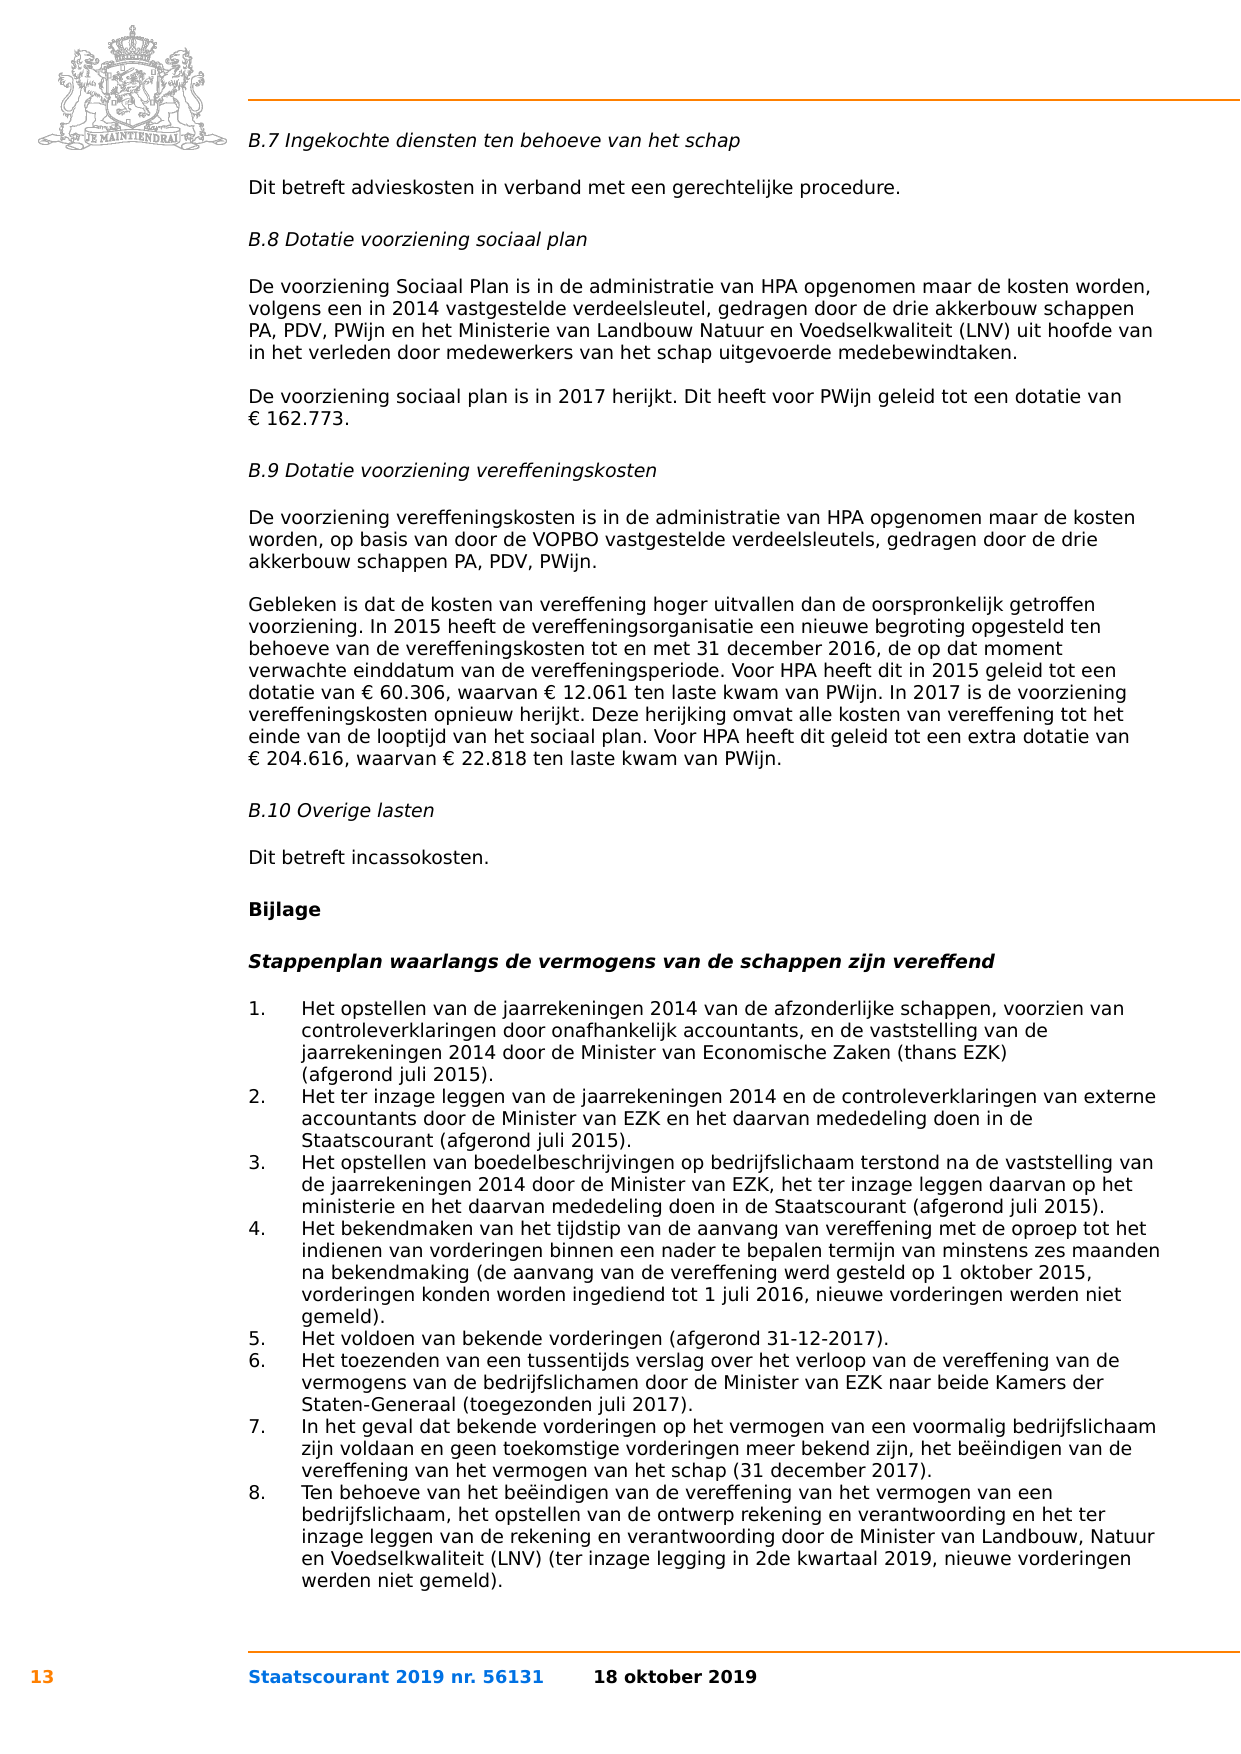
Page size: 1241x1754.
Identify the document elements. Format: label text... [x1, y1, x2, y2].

subtitle Bijlage [248, 899, 1163, 921]
text Gebleken is dat de kosten van vereffening hoger uitvallen dan de oorspronkelijk getroffen voorziening. In 2015 heeft de vereffeningsorganisatie een nieuwe begroting opgesteld ten behoeve van de vereffeningskosten tot en met 31 december 2016, de op dat moment verwachte einddatum van de vereffeningsperiode. Voor HPA heeft dit in 2015 geleid tot een dotatie van € 60.306, waarvan € 12.061 ten laste kwam van PWijn. In 2017 is de voorziening vereffeningskosten opnieuw herijkt. Deze herijking omvat alle kosten van vereffening tot het einde van de looptijd van het sociaal plan. Voor HPA heeft dit geleid tot een extra dotatie van € 204.616, waarvan € 22.818 ten laste kwam van PWijn. [248, 594, 1163, 770]
subtitle Stappenplan waarlangs de vermogens van de schappen zijn vereffend [248, 951, 1163, 973]
picture [38, 25, 227, 150]
text De voorziening sociaal plan is in 2017 herijkt. Dit heeft voor PWijn geleid tot een dotatie van € 162.773. [248, 386, 1163, 429]
subtitle B.8 Dotatie voorziening sociaal plan [248, 229, 1163, 251]
text 8. Ten behoeve van het beëindigen van de vereffening van het vermogen van een bedrijfslichaam, het opstellen van de ontwerp rekening en verantwoording en het ter inzage leggen van de rekening en verantwoording door de Minister van Landbouw, Natuur en Voedselkwaliteit (LNV) (ter inzage legging in 2de kwartaal 2019, nieuwe vorderingen werden niet gemeld). [248, 1482, 1163, 1592]
text 3. Het opstellen van boedelbeschrijvingen op bedrijfslichaam terstond na de vaststelling van de jaarrekeningen 2014 door de Minister van EZK, het ter inzage leggen daarvan op het ministerie en het daarvan mededeling doen in de Staatscourant (afgerond juli 2015). [248, 1152, 1163, 1218]
text De voorziening Sociaal Plan is in de administratie van HPA opgenomen maar de kosten worden, volgens een in 2014 vastgestelde verdeelsleutel, gedragen door de drie akkerbouw schappen PA, PDV, PWijn en het Ministerie van Landbouw Natuur en Voedselkwaliteit (LNV) uit hoofde van in het verleden door medewerkers van het schap uitgevoerde medebewindtaken. [248, 276, 1163, 364]
text 7. In het geval dat bekende vorderingen op het vermogen van een voormalig bedrijfslichaam zijn voldaan en geen toekomstige vorderingen meer bekend zijn, het beëindigen van de vereffening van het vermogen van het schap (31 december 2017). [248, 1416, 1163, 1482]
text Dit betreft advieskosten in verband met een gerechtelijke procedure. [248, 177, 1163, 199]
subtitle B.7 Ingekochte diensten ten behoeve van het schap [248, 130, 1163, 152]
text 4. Het bekendmaken van het tijdstip van de aanvang van vereffening met de oproep tot het indienen van vorderingen binnen een nader te bepalen termijn van minstens zes maanden na bekendmaking (de aanvang van de vereffening werd gesteld op 1 oktober 2015, vorderingen konden worden ingediend tot 1 juli 2016, nieuwe vorderingen werden niet gemeld). [248, 1218, 1163, 1328]
text De voorziening vereffeningskosten is in de administratie van HPA opgenomen maar de kosten worden, op basis van door de VOPBO vastgestelde verdeelsleutels, gedragen door de drie akkerbouw schappen PA, PDV, PWijn. [248, 507, 1163, 572]
subtitle B.9 Dotatie voorziening vereffeningskosten [248, 459, 1163, 482]
subtitle B.10 Overige lasten [248, 800, 1163, 822]
text 6. Het toezenden van een tussentijds verslag over het verloop van de vereffening van de vermogens van de bedrijfslichamen door de Minister van EZK naar beide Kamers der Staten-Generaal (toegezonden juli 2017). [248, 1350, 1163, 1416]
text Dit betreft incassokosten. [248, 847, 1163, 869]
text (afgerond juli 2015). [301, 1064, 1163, 1086]
text 5. Het voldoen van bekende vorderingen (afgerond 31-12-2017). [248, 1328, 1163, 1350]
text 1. Het opstellen van de jaarrekeningen 2014 van de afzonderlijke schappen, voorzien van controleverklaringen door onafhankelijk accountants, en de vaststelling van de jaarrekeningen 2014 door de Minister van Economische Zaken (thans EZK) [248, 998, 1163, 1064]
text 2. Het ter inzage leggen van de jaarrekeningen 2014 en de controleverklaringen van externe accountants door de Minister van EZK en het daarvan mededeling doen in de Staatscourant (afgerond juli 2015). [248, 1086, 1163, 1152]
